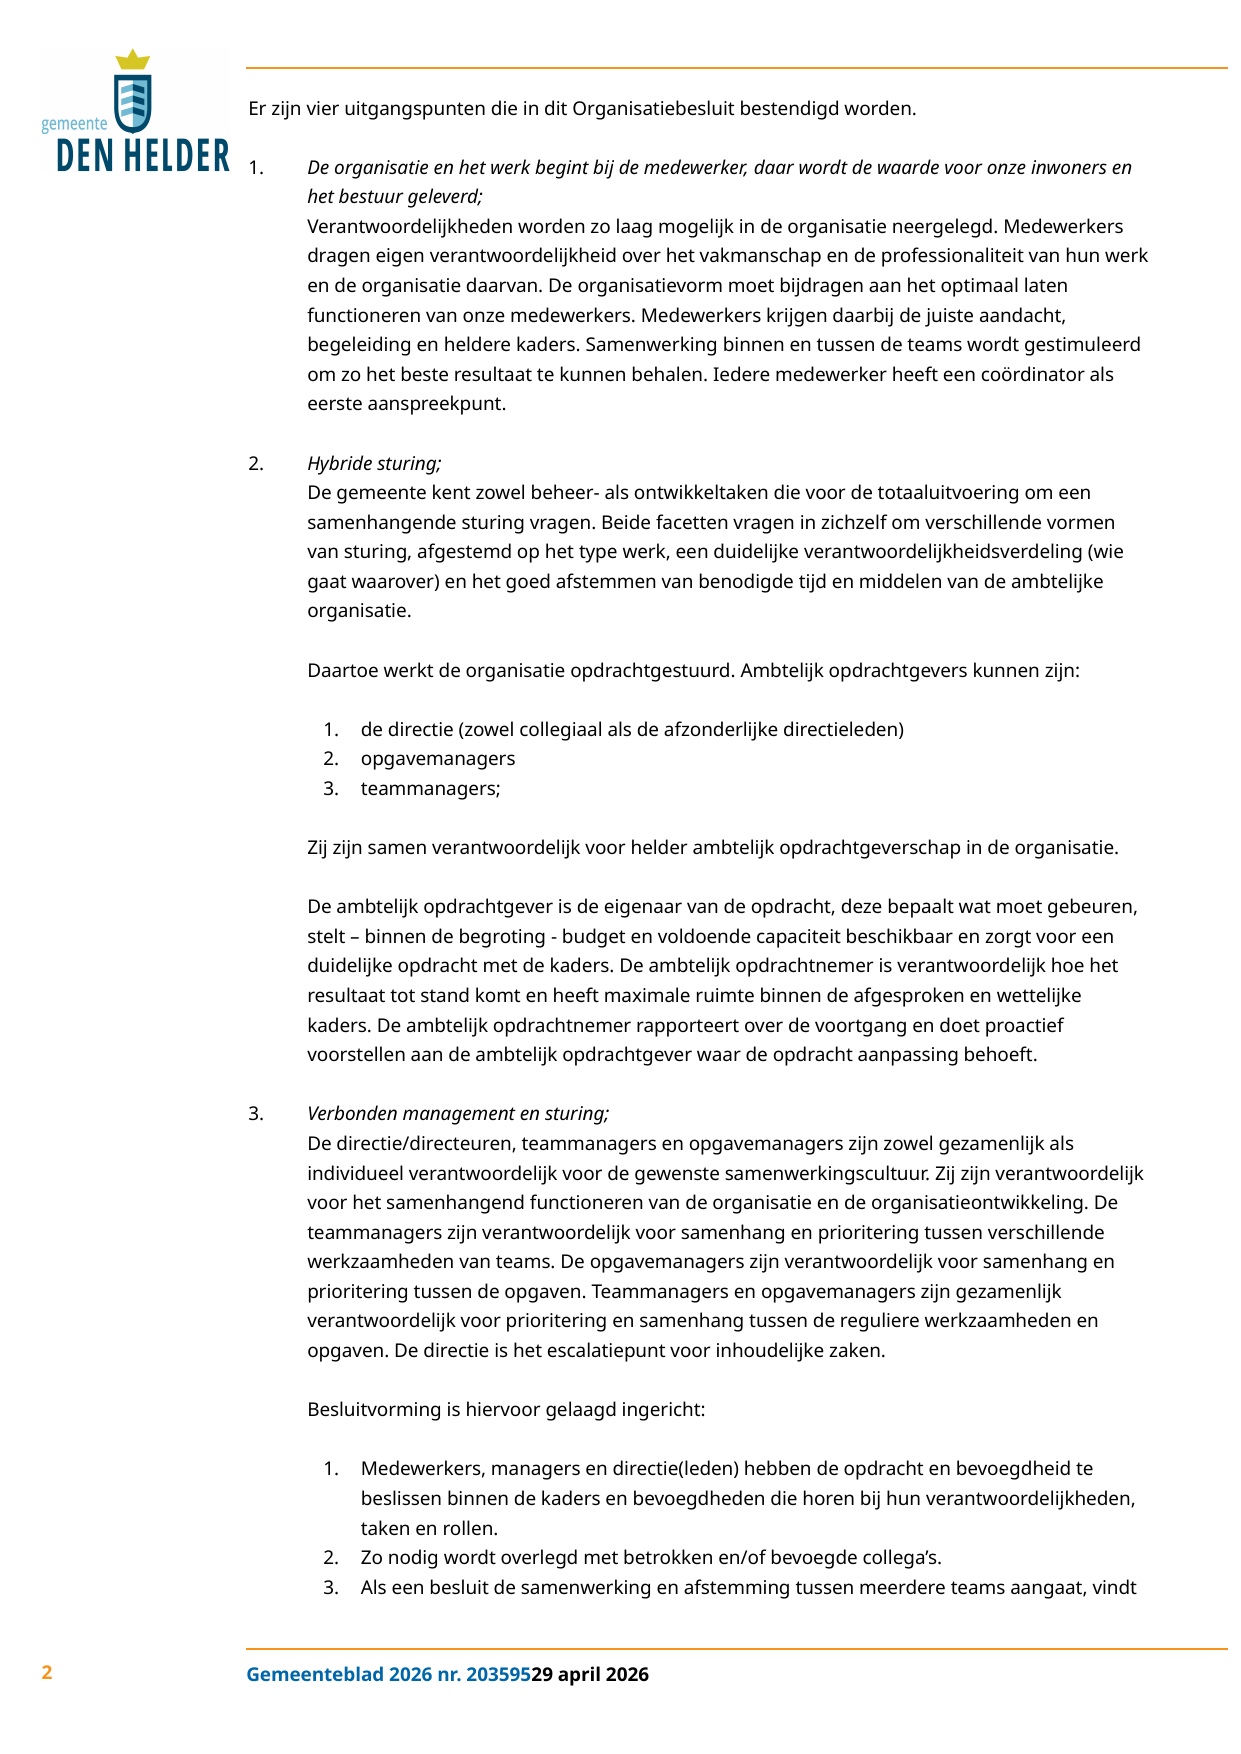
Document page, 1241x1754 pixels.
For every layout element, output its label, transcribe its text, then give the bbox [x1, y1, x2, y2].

list De ambtelijk opdrachtgever is de eigenaar van de opdracht, deze bepaalt wat moet gebeuren, stelt – binnen de begroting - budget en voldoende capaciteit beschikbaar en zorgt voor een duidelijke opdracht met de kaders. De ambtelijk opdrachtnemer is verantwoordelijk hoe het resultaat tot stand komt en heeft maximale ruimte binnen de afgesproken en wettelijke kaders. De ambtelijk opdrachtnemer rapporteert over de voortgang en doet proactief voorstellen aan de ambtelijk opdrachtgever waar de opdracht aanpassing behoeft. [248, 893, 1152, 1067]
list teammanagers; [323, 775, 1152, 801]
list De gemeente kent zowel beheer- als ontwikkeltaken die voor de totaaluitvoering om een samenhangende sturing vragen. Beide facetten vragen in zichzelf om verschillende vormen van sturing, afgestemd op het type werk, een duidelijke verantwoordelijkheidsverdeling (wie gaat waarover) en het goed afstemmen van benodigde tijd en middelen van de ambtelijke organisatie. [248, 479, 1152, 623]
picture [130, 157, 135, 172]
list De organisatie en het werk begint bij de medewerker, daar wordt de waarde voor onze inwoners en het bestuur geleverd; [248, 154, 1152, 209]
picture [41, 47, 231, 172]
list Medewerkers, managers en directie(leden) hebben de opdracht en bevoegdheid te beslissen binnen de kaders en bevoegdheden die horen bij hun verantwoordelijkheden, taken en rollen. [323, 1456, 1152, 1541]
list Als een besluit de samenwerking en afstemming tussen meerdere teams aangaat, vindt [323, 1574, 1152, 1600]
picture [220, 160, 224, 172]
list Hybride sturing; [248, 450, 1152, 476]
list Daartoe werkt de organisatie opdrachtgestuurd. Ambtelijk opdrachtgevers kunnen zijn: [248, 657, 1152, 683]
list Zij zijn samen verantwoordelijk voor helder ambtelijk opdrachtgeverschap in de organisatie. [248, 834, 1152, 860]
picture [182, 144, 187, 165]
list Zo nodig wordt overlegd met betrokken en/of bevoegde collega’s. [323, 1544, 1152, 1570]
list Verbonden management en sturing; [248, 1101, 1152, 1126]
picture [100, 154, 106, 172]
text Er zijn vier uitgangspunten die in dit Organisatiebesluit bestendigd worden. [248, 95, 1152, 121]
list Verantwoordelijkheden worden zo laag mogelijk in de organisatie neergelegd. Medewerkers dragen eigen verantwoordelijkheid over het vakmanschap en de professionaliteit van hun werk en de organisatie daarvan. De organisatievorm moet bijdragen aan het optimaal laten functioneren van onze medewerkers. Medewerkers krijgen daarbij de juiste aandacht, begeleiding en heldere kaders. Samenwerking binnen en tussen de teams wordt gestimuleerd om zo het beste resultaat te kunnen behalen. Iedere medewerker heeft een coördinator als eerste aanspreekpunt. [248, 213, 1152, 416]
list de directie (zowel collegiaal als de afzonderlijke directieleden) [323, 716, 1152, 742]
list De directie/directeuren, teammanagers en opgavemanagers zijn zowel gezamenlijk als individueel verantwoordelijk voor de gewenste samenwerkingscultuur. Zij zijn verantwoordelijk voor het samenhangend functioneren van de organisatie en de organisatieontwikkeling. De teammanagers zijn verantwoordelijk voor samenhang en prioritering tussen verschillende werkzaamheden van teams. De opgavemanagers zijn verantwoordelijk voor samenhang en prioritering tussen de opgaven. Teammanagers en opgavemanagers zijn gezamenlijk verantwoordelijk voor prioritering en samenhang tussen de reguliere werkzaamheden en opgaven. De directie is het escalatiepunt voor inhoudelijke zaken. [248, 1130, 1152, 1363]
picture [63, 144, 68, 165]
list Besluitvorming is hiervoor gelaagd ingericht: [248, 1396, 1152, 1422]
list opgavemanagers [323, 746, 1152, 771]
